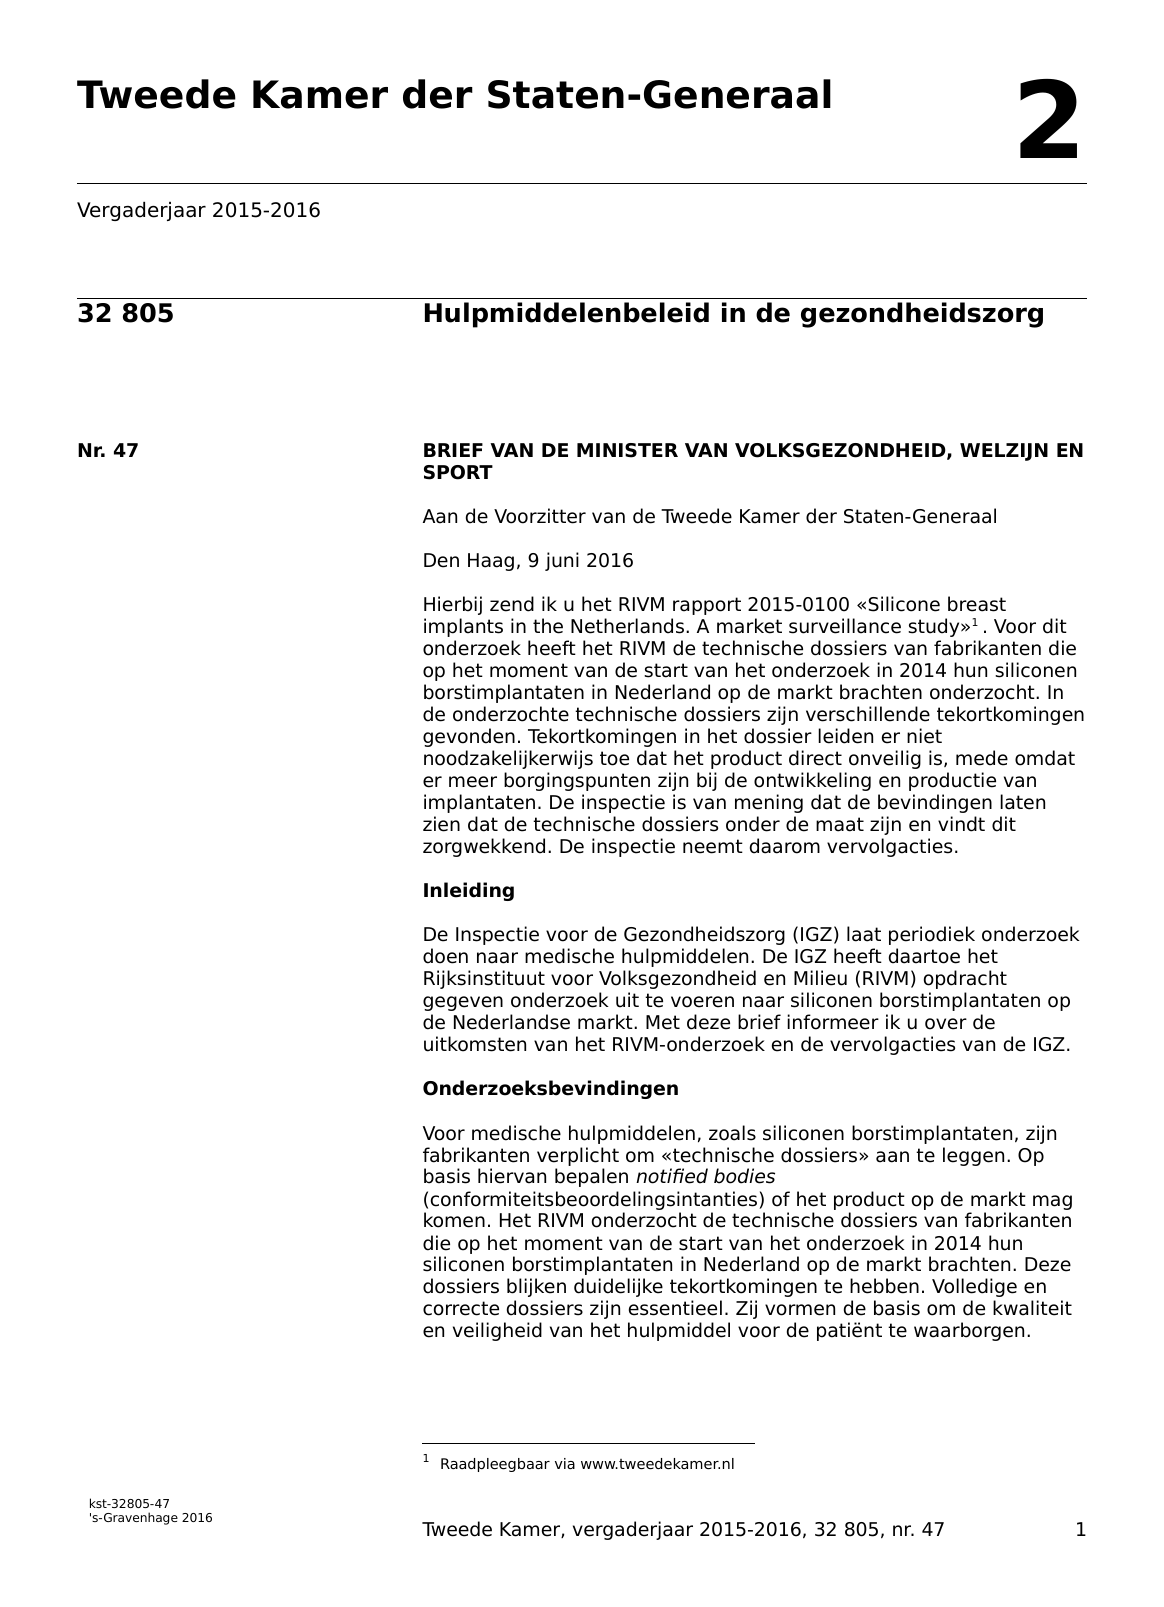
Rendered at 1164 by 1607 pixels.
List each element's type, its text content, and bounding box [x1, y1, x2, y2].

subtitle Inleiding [422, 880, 1087, 902]
text Hierbij zend ik u het RIVM rapport 2015-0100 «Silicone breast implants in the Netherlands. A market surveillance study». Voor dit onderzoek heeft het RIVM de technische dossiers van fabrikanten die op het moment van de start van het onderzoek in 2014 hun siliconen borstimplantaten in Nederland op de markt brachten onderzocht. In de onderzochte technische dossiers zijn verschillende tekortkomingen gevonden. Tekortkomingen in het dossier leiden er niet noodzakelijkerwijs toe dat het product direct onveilig is, mede omdat er meer borgingspunten zijn bij de ontwikkeling en productie van implantaten. De inspectie is van mening dat de bevindingen laten zien dat de technische dossiers onder de maat zijn en vindt dit zorgwekkend. De inspectie neemt daarom vervolgacties. [422, 594, 1087, 858]
subtitle Onderzoeksbevindingen [422, 1078, 1087, 1100]
text 's-Gravenhage 2016 [88, 1511, 323, 1525]
table_cell Vergaderjaar 2015-2016 [77, 184, 1087, 298]
text Raadpleegbaar via www.tweedekamer.nl [422, 1452, 1087, 1474]
table_header 2 [886, 59, 1087, 183]
text Voor medische hulpmiddelen, zoals siliconen borstimplantaten, zijn fabrikanten verplicht om «technische dossiers» aan te leggen. Op basis hiervan bepalen notified bodies (conformiteitsbeoordelingsintanties) of het product op de markt mag komen. Het RIVM onderzocht de technische dossiers van fabrikanten die op het moment van de start van het onderzoek in 2014 hun siliconen borstimplantaten in Nederland op de markt brachten. Deze dossiers blijken duidelijke tekortkomingen te hebben. Volledige en correcte dossiers zijn essentieel. Zij vormen de basis om de kwaliteit en veiligheid van het hulpmiddel voor de patiënt te waarborgen. [422, 1122, 1087, 1342]
subtitle 32 805 Hulpmiddelenbeleid in de gezondheidszorg [77, 299, 1087, 329]
text kst-32805-47 [88, 1497, 323, 1511]
text Aan de Voorzitter van de Tweede Kamer der Staten-Generaal [422, 506, 1087, 528]
text De Inspectie voor de Gezondheidszorg (IGZ) laat periodiek onderzoek doen naar medische hulpmiddelen. De IGZ heeft daartoe het Rijksinstituut voor Volksgezondheid en Milieu (RIVM) opdracht gegeven onderzoek uit te voeren naar siliconen borstimplantaten op de Nederlandse markt. Met deze brief informeer ik u over de uitkomsten van het RIVM-onderzoek en de vervolgacties van de IGZ. [422, 924, 1087, 1056]
subtitle Nr. 47 BRIEF VAN DE MINISTER VAN VOLKSGEZONDHEID, WELZIJN EN SPORT [77, 440, 1087, 484]
table_header Tweede Kamer der Staten-Generaal [77, 59, 886, 183]
text Den Haag, 9 juni 2016 [422, 550, 1087, 572]
